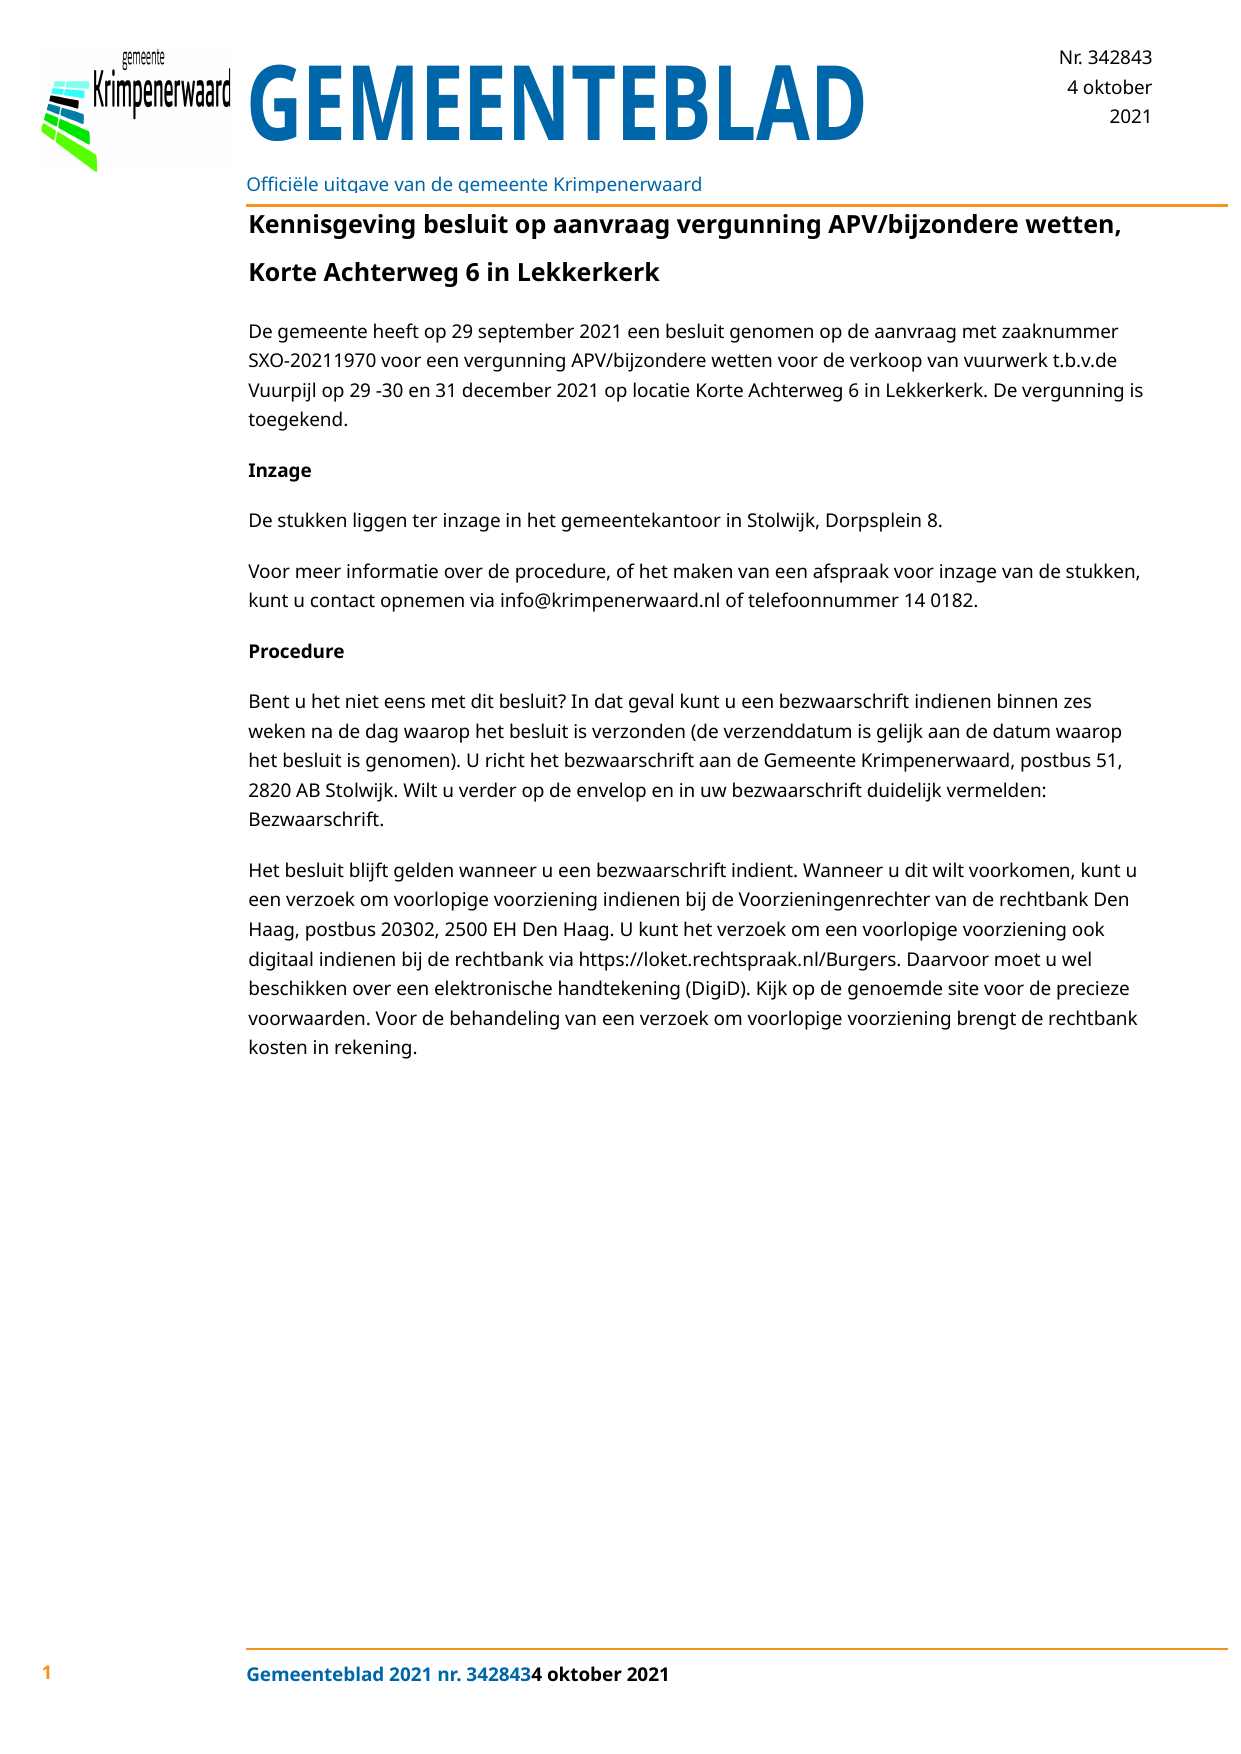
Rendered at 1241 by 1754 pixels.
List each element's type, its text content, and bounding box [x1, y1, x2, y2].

text Kennisgeving besluit op aanvraag vergunning APV/bijzondere wetten, Korte Achterweg 6 in Lekkerkerk [248, 207, 1152, 288]
text Inzage [248, 457, 1152, 483]
text Voor meer informatie over de procedure, of het maken van een afspraak voor inzage van de stukken, kunt u contact opnemen via info@krimpenerwaard.nl of telefoonnummer 14 0182. [248, 558, 1152, 613]
text Procedure [248, 638, 1152, 664]
text De gemeente heeft op 29 september 2021 een besluit genomen op de aanvraag met zaaknummer SXO-20211970 voor een vergunning APV/bijzondere wetten voor de verkoop van vuurwerk t.b.v.de Vuurpijl op 29 -30 en 31 december 2021 op locatie Korte Achterweg 6 in Lekkerkerk. De vergunning is toegekend. [248, 318, 1152, 432]
text Het besluit blijft gelden wanneer u een bezwaarschrift indient. Wanneer u dit wilt voorkomen, kunt u een verzoek om voorlopige voorziening indienen bij de Voorzieningenrechter van de rechtbank Den Haag, postbus 20302, 2500 EH Den Haag. U kunt het verzoek om een voorlopige voorziening ook digitaal indienen bij de rechtbank via https://loket.rechtspraak.nl/Burgers. Daarvoor moet u wel beschikken over een elektronische handtekening (DigiD). Kijk op de genoemde site voor de precieze voorwaarden. Voor de behandeling van een verzoek om voorlopige voorziening brengt de rechtbank kosten in rekening. [248, 857, 1152, 1060]
text De stukken liggen ter inzage in het gemeentekantoor in Stolwijk, Dorpsplein 8. [248, 507, 1152, 533]
picture [41, 47, 231, 172]
text Bent u het niet eens met dit besluit? In dat geval kunt u een bezwaarschrift indienen binnen zes weken na de dag waarop het besluit is verzonden (de verzenddatum is gelijk aan de datum waarop het besluit is genomen). U richt het bezwaarschrift aan de Gemeente Krimpenerwaard, postbus 51, 2820 AB Stolwijk. Wilt u verder op de envelop en in uw bezwaarschrift duidelijk vermelden: Bezwaarschrift. [248, 688, 1152, 832]
